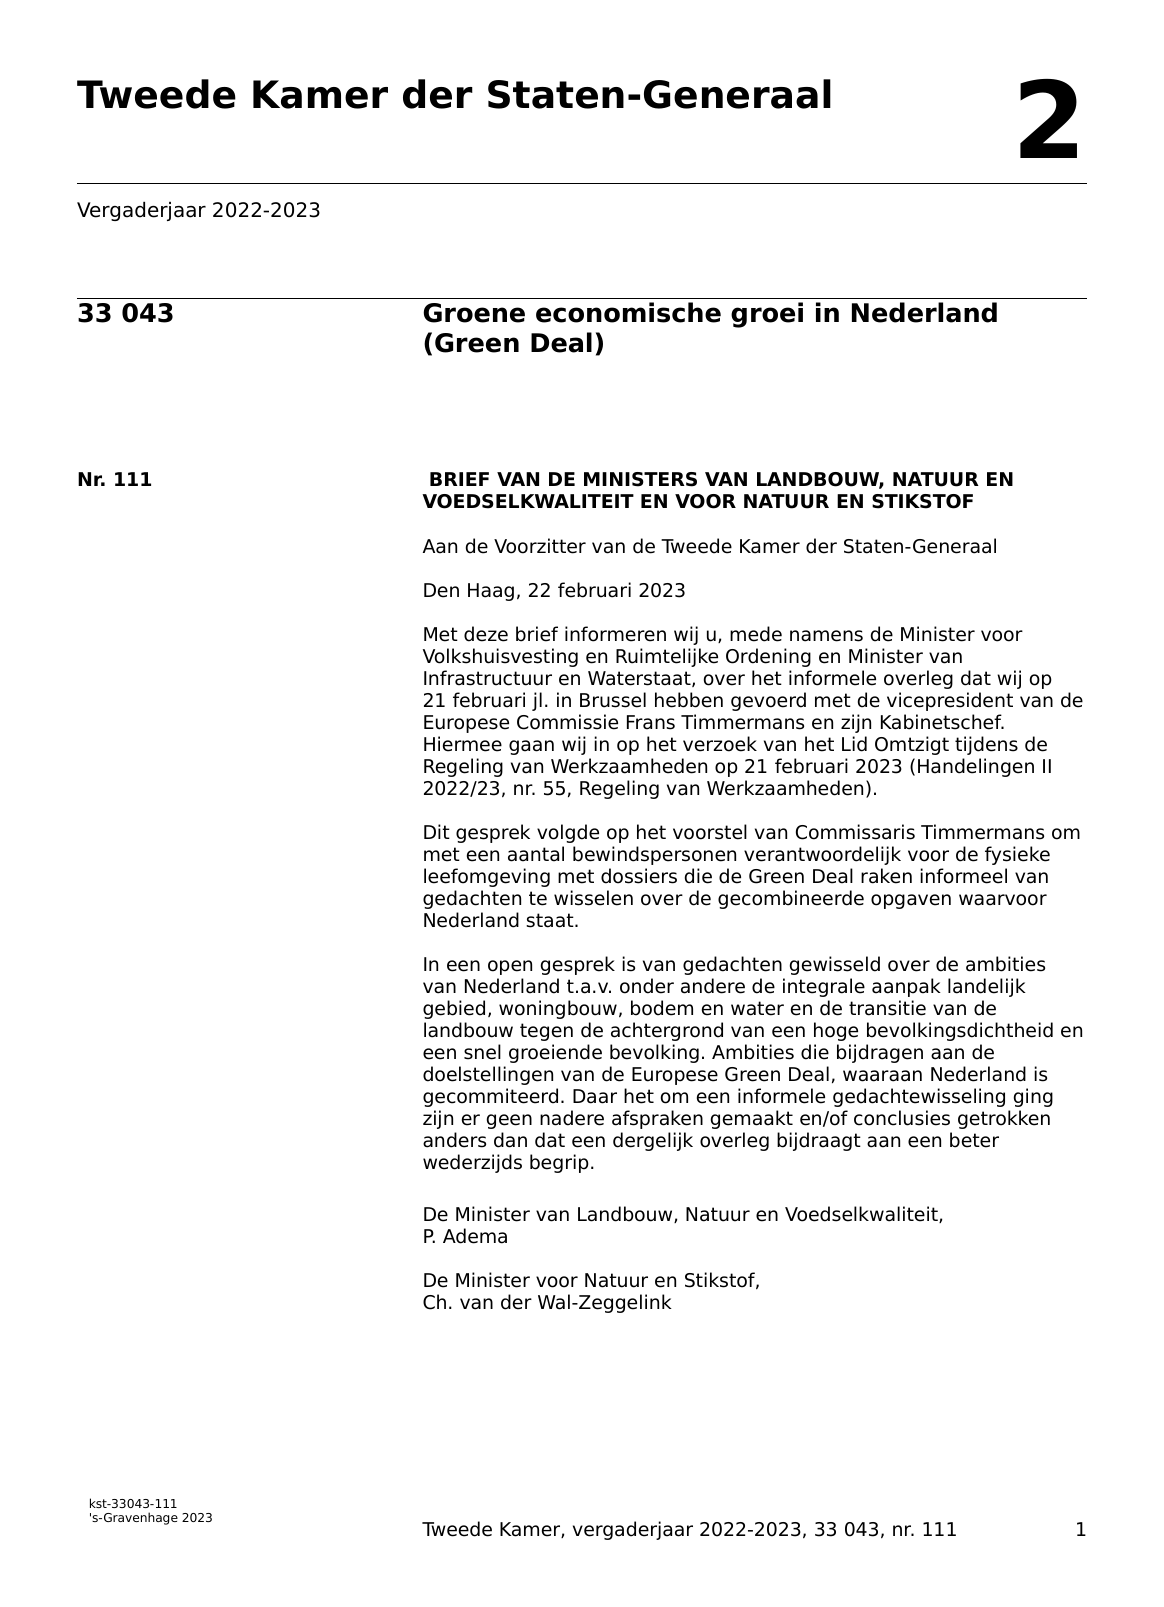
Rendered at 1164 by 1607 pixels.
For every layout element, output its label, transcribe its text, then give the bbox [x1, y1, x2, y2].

subtitle Nr. 111 BRIEF VAN DE MINISTERS VAN LANDBOUW, NATUUR EN VOEDSELKWALITEIT EN VOOR NATUUR EN STIKSTOF [77, 469, 1087, 513]
subtitle 33 043 Groene economische groei in Nederland (Green Deal) [77, 299, 1087, 358]
text Met deze brief informeren wij u, mede namens de Minister voor Volkshuisvesting en Ruimtelijke Ordening en Minister van Infrastructuur en Waterstaat, over het informele overleg dat wij op 21 februari jl. in Brussel hebben gevoerd met de vicepresident van de Europese Commissie Frans Timmermans en zijn Kabinetschef. Hiermee gaan wij in op het verzoek van het Lid Omtzigt tijdens de Regeling van Werkzaamheden op 21 februari 2023 (Handelingen II 2022/23, nr. 55, Regeling van Werkzaamheden). [422, 624, 1087, 800]
text Den Haag, 22 februari 2023 [422, 580, 1087, 602]
text De Minister voor Natuur en Stikstof, Ch. van der Wal-Zeggelink [422, 1270, 1087, 1314]
text Dit gesprek volgde op het voorstel van Commissaris Timmermans om met een aantal bewindspersonen verantwoordelijk voor de fysieke leefomgeving met dossiers die de Green Deal raken informeel van gedachten te wisselen over de gecombineerde opgaven waarvoor Nederland staat. [422, 822, 1087, 932]
table_cell Vergaderjaar 2022-2023 [77, 184, 1087, 298]
table_header Tweede Kamer der Staten-Generaal [77, 59, 886, 183]
text kst-33043-111 [88, 1497, 323, 1511]
table_header 2 [886, 59, 1087, 183]
text De Minister van Landbouw, Natuur en Voedselkwaliteit, P. Adema [422, 1204, 1087, 1248]
text Aan de Voorzitter van de Tweede Kamer der Staten-Generaal [422, 536, 1087, 557]
text In een open gesprek is van gedachten gewisseld over de ambities van Nederland t.a.v. onder andere de integrale aanpak landelijk gebied, woningbouw, bodem en water en de transitie van de landbouw tegen de achtergrond van een hoge bevolkingsdichtheid en een snel groeiende bevolking. Ambities die bijdragen aan de doelstellingen van de Europese Green Deal, waaraan Nederland is gecommiteerd. Daar het om een informele gedachtewisseling ging zijn er geen nadere afspraken gemaakt en/of conclusies getrokken anders dan dat een dergelijk overleg bijdraagt aan een beter wederzijds begrip. [422, 954, 1087, 1174]
text 's-Gravenhage 2023 [88, 1511, 323, 1525]
